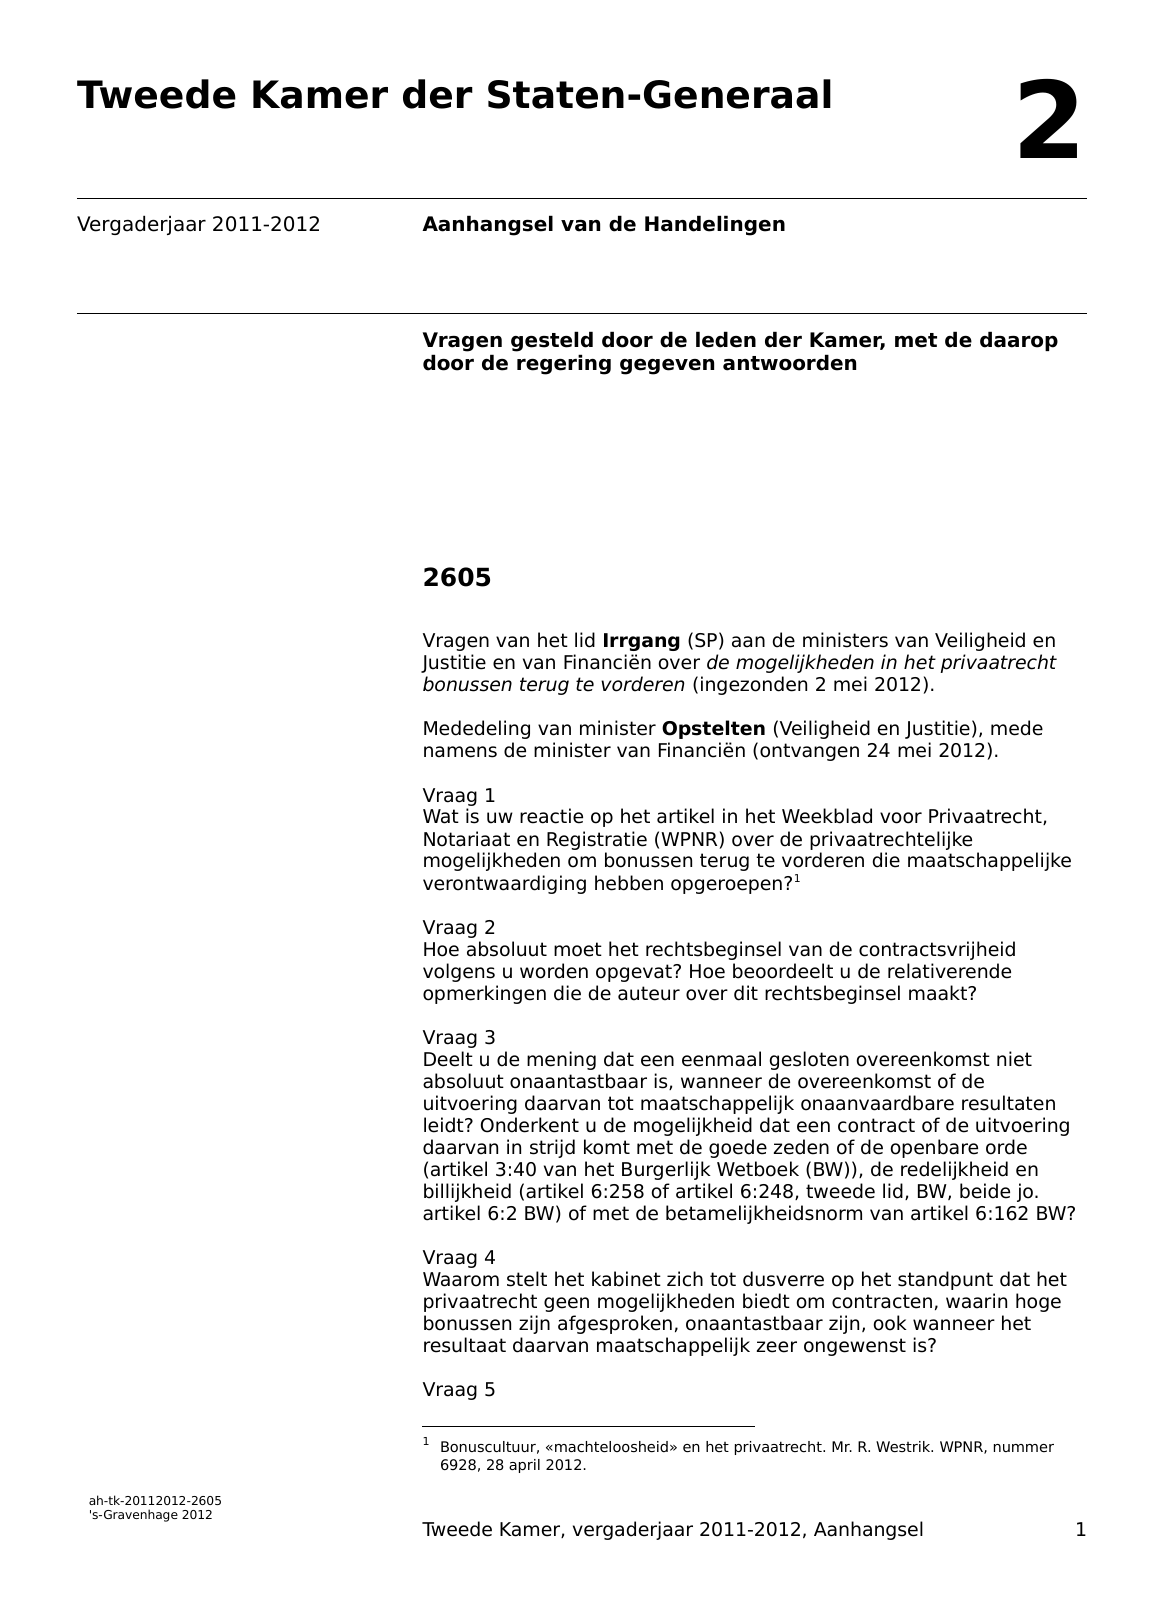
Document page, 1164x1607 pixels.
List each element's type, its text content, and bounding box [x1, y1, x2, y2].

text 2605 [422, 563, 1087, 592]
text 's-Gravenhage 2012 [88, 1508, 323, 1522]
text Mededeling van minister Opstelten (Veiligheid en Justitie), mede namens de minister van Financiën (ontvangen 24 mei 2012). [422, 718, 1087, 762]
text Vraag 3 [422, 1027, 1087, 1049]
text Vraag 5 [422, 1379, 1087, 1401]
table_cell Vragen gesteld door de leden der Kamer, met de daarop door de regering gegeven antwoorden [422, 314, 1087, 375]
text Vraag 2 [422, 917, 1087, 938]
text Vraag 4 [422, 1247, 1087, 1269]
text Deelt u de mening dat een eenmaal gesloten overeenkomst niet absoluut onaantastbaar is, wanneer de overeenkomst of de uitvoering daarvan tot maatschappelijk onaanvaardbare resultaten leidt? Onderkent u de mogelijkheid dat een contract of de uitvoering daarvan in strijd komt met de goede zeden of de openbare orde (artikel 3:40 van het Burgerlijk Wetboek (BW)), de redelijkheid en billijkheid (artikel 6:258 of artikel 6:248, tweede lid, BW, beide jo. artikel 6:2 BW) of met de betamelijkheidsnorm van artikel 6:162 BW? [422, 1049, 1087, 1224]
table_cell [77, 314, 422, 375]
table_header Tweede Kamer der Staten-Generaal [77, 59, 886, 198]
table_header 2 [886, 59, 1087, 198]
table_cell Aanhangsel van de Handelingen [422, 199, 1087, 313]
text Vragen van het lid Irrgang (SP) aan de ministers van Veiligheid en Justitie en van Financiën over de mogelijkheden in het privaatrecht bonussen terug te vorderen (ingezonden 2 mei 2012). [422, 630, 1087, 696]
text Wat is uw reactie op het artikel in het Weekblad voor Privaatrecht, Notariaat en Registratie (WPNR) over de privaatrechtelijke mogelijkheden om bonussen terug te vorderen die maatschappelijke verontwaardiging hebben opgeroepen? [422, 806, 1087, 894]
text Vraag 1 [422, 784, 1087, 806]
table_cell Vergaderjaar 2011-2012 [77, 199, 422, 313]
text Hoe absoluut moet het rechtsbeginsel van de contractsvrijheid volgens u worden opgevat? Hoe beoordeelt u de relativerende opmerkingen die de auteur over dit rechtsbeginsel maakt? [422, 938, 1087, 1004]
text Waarom stelt het kabinet zich tot dusverre op het standpunt dat het privaatrecht geen mogelijkheden biedt om contracten, waarin hoge bonussen zijn afgesproken, onaantastbaar zijn, ook wanneer het resultaat daarvan maatschappelijk zeer ongewenst is? [422, 1269, 1087, 1357]
text ah-tk-20112012-2605 [88, 1494, 323, 1508]
text Bonuscultuur, «machteloosheid» en het privaatrecht. Mr. R. Westrik. WPNR, nummer 6928, 28 april 2012. [422, 1435, 1087, 1474]
